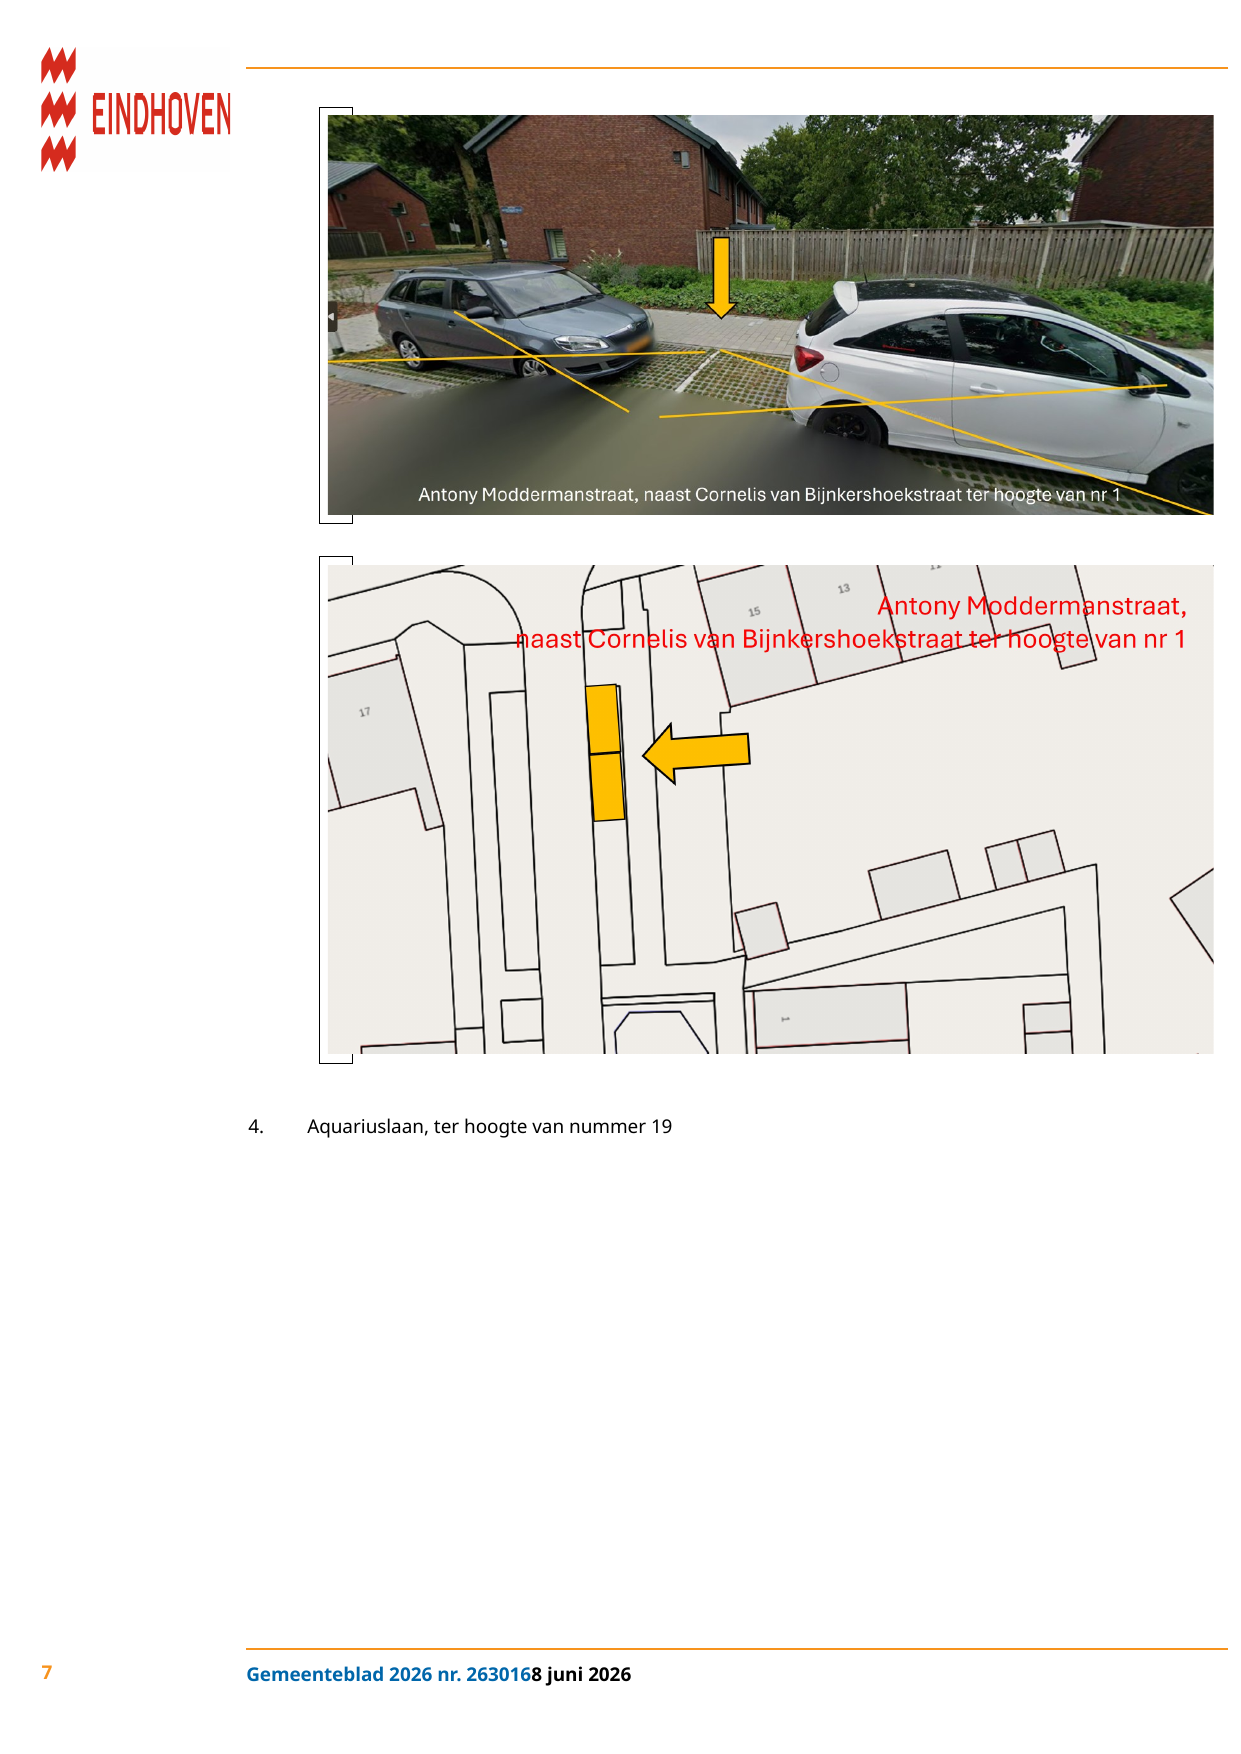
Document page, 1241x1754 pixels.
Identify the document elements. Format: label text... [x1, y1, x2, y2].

picture [327, 565, 1214, 1054]
picture [327, 115, 1214, 515]
picture [41, 47, 231, 172]
list Aquariuslaan, ter hoogte van nummer 19 [248, 1114, 1152, 1139]
